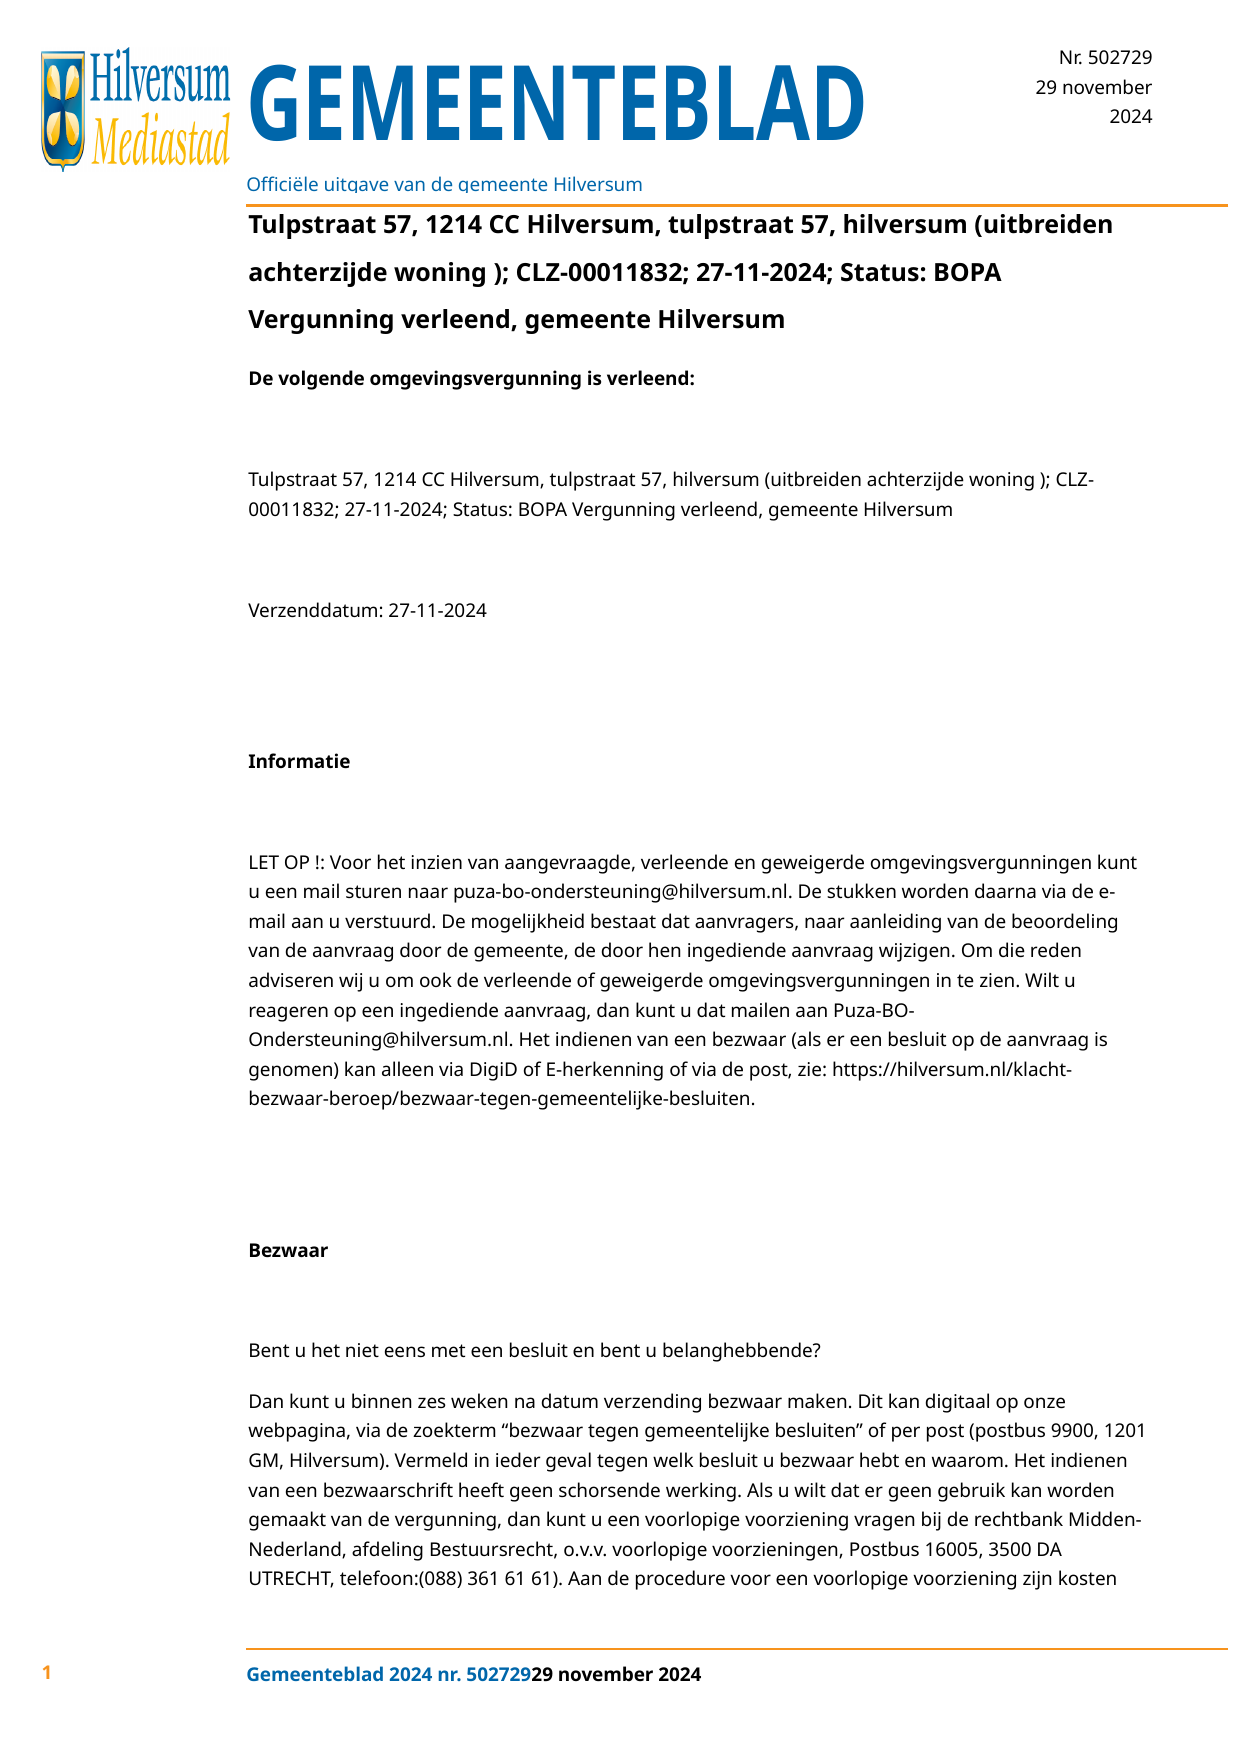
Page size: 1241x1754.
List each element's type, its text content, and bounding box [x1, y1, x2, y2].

text Bent u het niet eens met een besluit en bent u belanghebbende? [248, 1338, 1152, 1363]
text Tulpstraat 57, 1214 CC Hilversum, tulpstraat 57, hilversum (uitbreiden achterzijde woning ); CLZ-00011832; 27-11-2024; Status: BOPA Vergunning verleend, gemeente Hilversum [248, 207, 1152, 336]
text Tulpstraat 57, 1214 CC Hilversum, tulpstraat 57, hilversum (uitbreiden achterzijde woning ); CLZ-00011832; 27-11-2024; Status: BOPA Vergunning verleend, gemeente Hilversum [248, 466, 1152, 522]
text Bezwaar [248, 1237, 1152, 1262]
text De volgende omgevingsvergunning is verleend: [248, 366, 1152, 391]
text Verzenddatum: 27-11-2024 [248, 597, 1152, 622]
text Dan kunt u binnen zes weken na datum verzending bezwaar maken. Dit kan digitaal op onze webpagina, via de zoekterm “bezwaar tegen gemeentelijke besluiten” of per post (postbus 9900, 1201 GM, Hilversum). Vermeld in ieder geval tegen welk besluit u bezwaar hebt en waarom. Het indienen van een bezwaarschrift heeft geen schorsende werking. Als u wilt dat er geen gebruik kan worden gemaakt van de vergunning, dan kunt u een voorlopige voorziening vragen bij de rechtbank Midden-Nederland, afdeling Bestuursrecht, o.v.v. voorlopige voorzieningen, Postbus 16005, 3500 DA UTRECHT, telefoon:(088) 361 61 61). Aan de procedure voor een voorlopige voorziening zijn kosten [248, 1388, 1152, 1591]
text LET OP !: Voor het inzien van aangevraagde, verleende en geweigerde omgevingsvergunningen kunt u een mail sturen naar puza-bo-ondersteuning@hilversum.nl. De stukken worden daarna via de e-mail aan u verstuurd. De mogelijkheid bestaat dat aanvragers, naar aanleiding van de beoordeling van de aanvraag door de gemeente, de door hen ingediende aanvraag wijzigen. Om die reden adviseren wij u om ook de verleende of geweigerde omgevingsvergunningen in te zien. Wilt u reageren op een ingediende aanvraag, dan kunt u dat mailen aan Puza-BO-Ondersteuning@hilversum.nl. Het indienen van een bezwaar (als er een besluit op de aanvraag is genomen) kan alleen via DigiD of E-herkenning of via de post, zie: https://hilversum.nl/klacht-bezwaar-beroep/bezwaar-tegen-gemeentelijke-besluiten. [248, 849, 1152, 1111]
text Informatie [248, 748, 1152, 774]
picture [41, 47, 231, 172]
